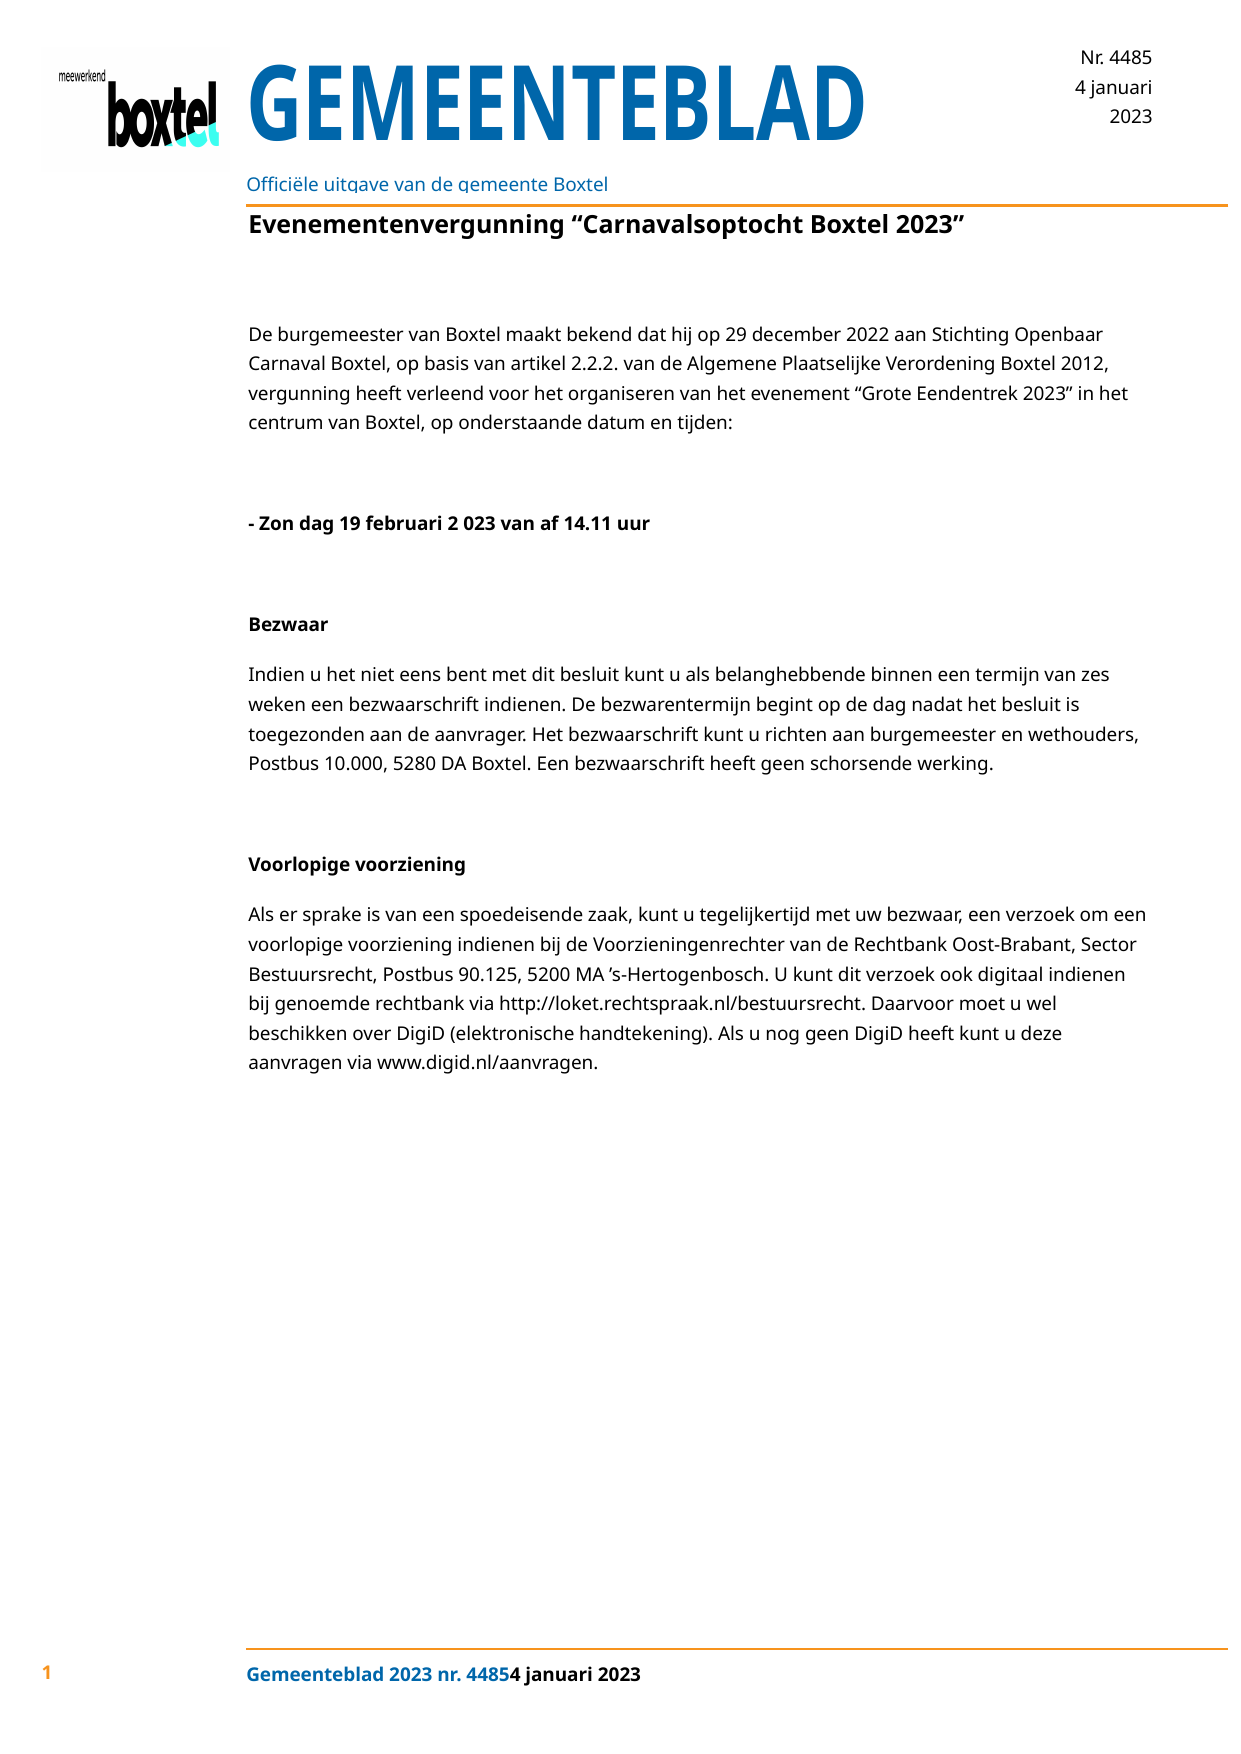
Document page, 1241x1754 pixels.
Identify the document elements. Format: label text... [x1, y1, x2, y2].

text De burgemeester van Boxtel maakt bekend dat hij op 29 december 2022 aan Stichting Openbaar Carnaval Boxtel, op basis van artikel 2.2.2. van de Algemene Plaatselijke Verordening Boxtel 2012, vergunning heeft verleend voor het organiseren van het evenement “Grote Eendentrek 2023” in het centrum van Boxtel, op onderstaande datum en tijden: [248, 321, 1152, 435]
text Voorlopige voorziening [248, 851, 1152, 877]
text Indien u het niet eens bent met dit besluit kunt u als belanghebbende binnen een termijn van zes weken een bezwaarschrift indienen. De bezwarentermijn begint op de dag nadat het besluit is toegezonden aan de aanvrager. Het bezwaarschrift kunt u richten aan burgemeester en wethouders, Postbus 10.000, 5280 DA Boxtel. Een bezwaarschrift heeft geen schorsende werking. [248, 662, 1152, 776]
text Bezwaar [248, 611, 1152, 637]
picture [41, 47, 231, 172]
text - Zon dag 19 februari 2 023 van af 14.11 uur [248, 510, 1152, 536]
text Als er sprake is van een spoedeisende zaak, kunt u tegelijkertijd met uw bezwaar, een verzoek om een voorlopige voorziening indienen bij de Voorzieningenrechter van de Rechtbank Oost-Brabant, Sector Bestuursrecht, Postbus 90.125, 5200 MA ’s-Hertogenbosch. U kunt dit verzoek ook digitaal indienen bij genoemde rechtbank via http://loket.rechtspraak.nl/bestuursrecht. Daarvoor moet u wel beschikken over DigiD (elektronische handtekening). Als u nog geen DigiD heeft kunt u deze aanvragen via www.digid.nl/aanvragen. [248, 902, 1152, 1075]
text Evenementenvergunning “Carnavalsoptocht Boxtel 2023” [248, 207, 1152, 241]
